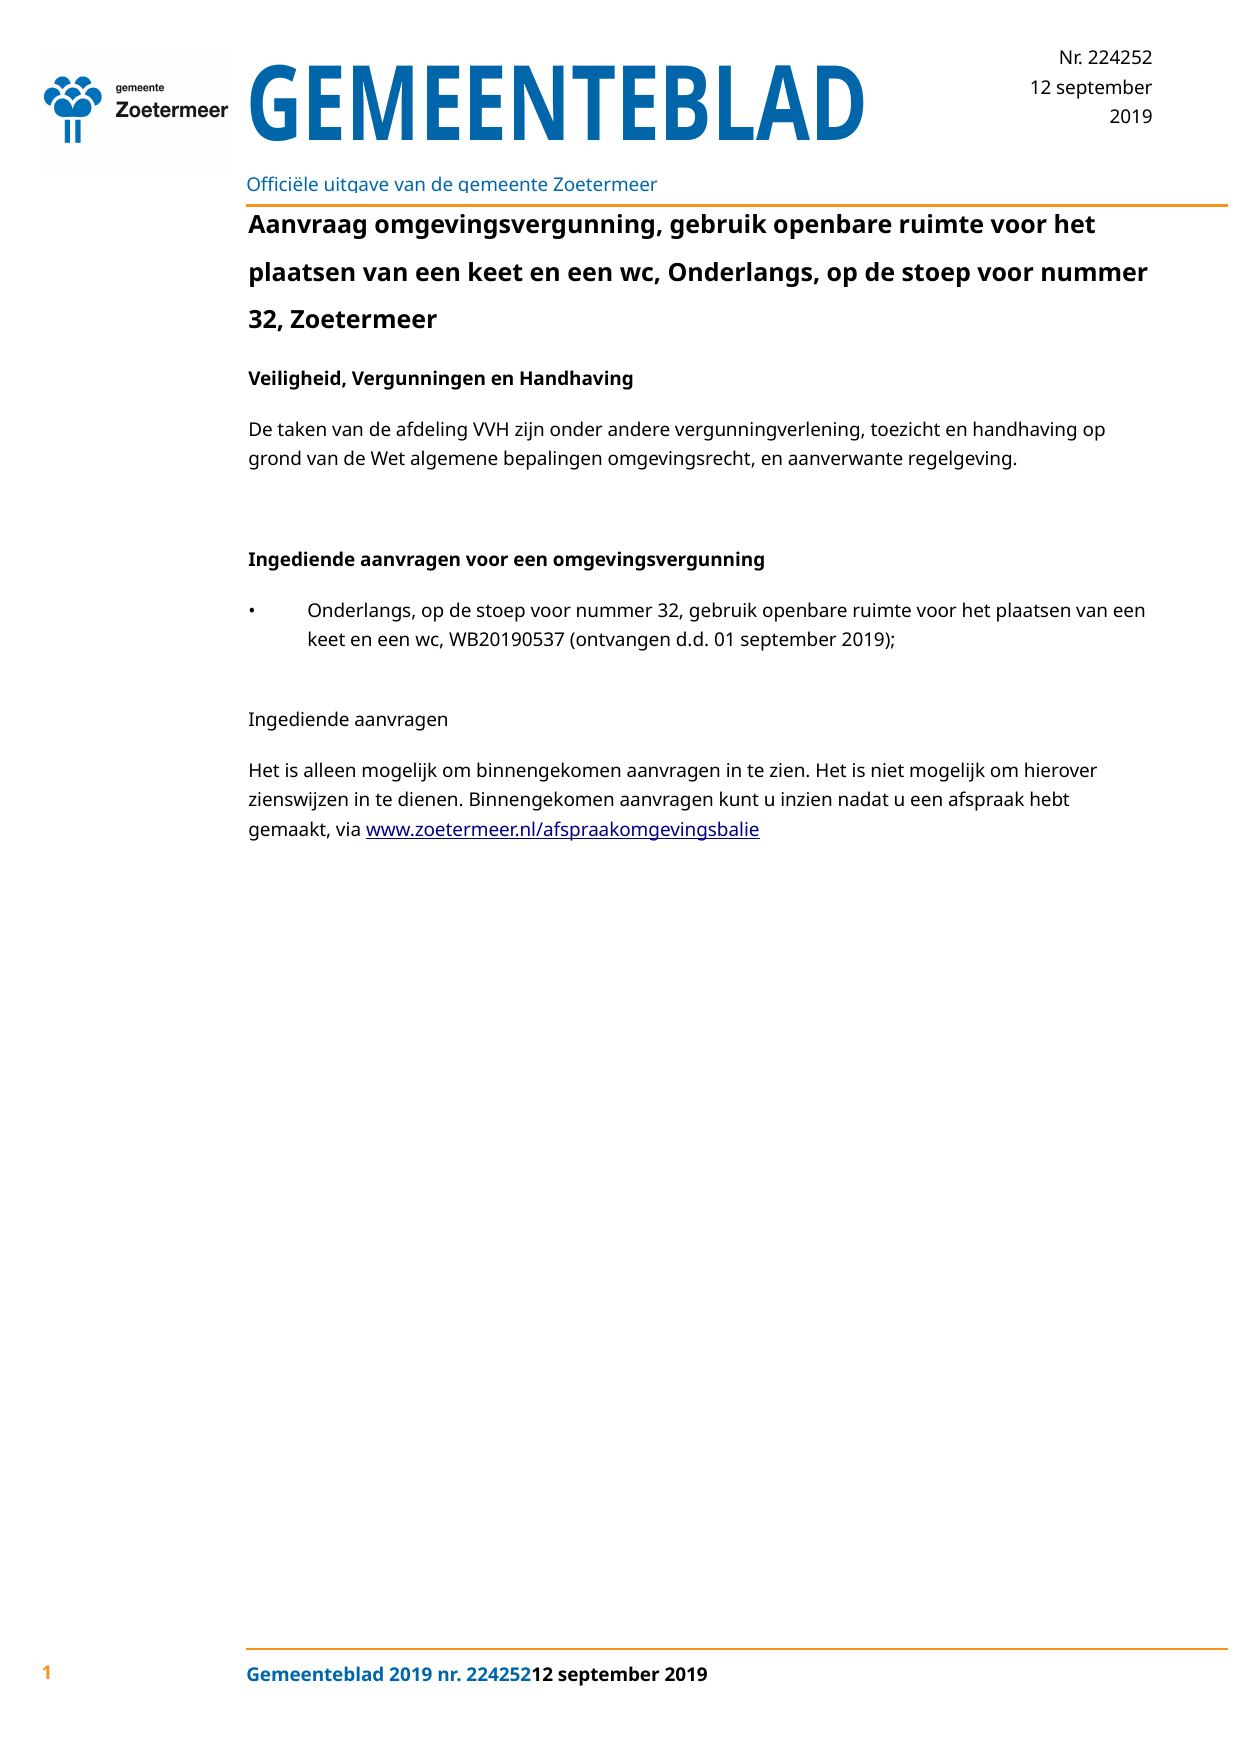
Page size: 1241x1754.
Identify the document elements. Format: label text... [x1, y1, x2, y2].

picture [41, 47, 231, 172]
text Ingediende aanvragen voor een omgevingsvergunning [248, 546, 1152, 572]
text Aanvraag omgevingsvergunning, gebruik openbare ruimte voor het plaatsen van een keet en een wc, Onderlangs, op de stoep voor nummer 32, Zoetermeer [248, 207, 1152, 336]
text Veiligheid, Vergunningen en Handhaving [248, 366, 1152, 391]
text Ingediende aanvragen [248, 706, 1152, 732]
text De taken van de afdeling VVH zijn onder andere vergunningverlening, toezicht en handhaving op grond van de Wet algemene bepalingen omgevingsrecht, en aanverwante regelgeving. [248, 416, 1152, 471]
list Onderlangs, op de stoep voor nummer 32, gebruik openbare ruimte voor het plaatsen van een keet en een wc, WB20190537 (ontvangen d.d. 01 september 2019); [248, 597, 1152, 652]
text Het is alleen mogelijk om binnengekomen aanvragen in te zien. Het is niet mogelijk om hierover zienswijzen in te dienen. Binnengekomen aanvragen kunt u inzien nadat u een afspraak hebt gemaakt, via www.zoetermeer.nl/afspraakomgevingsbalie [248, 757, 1152, 842]
